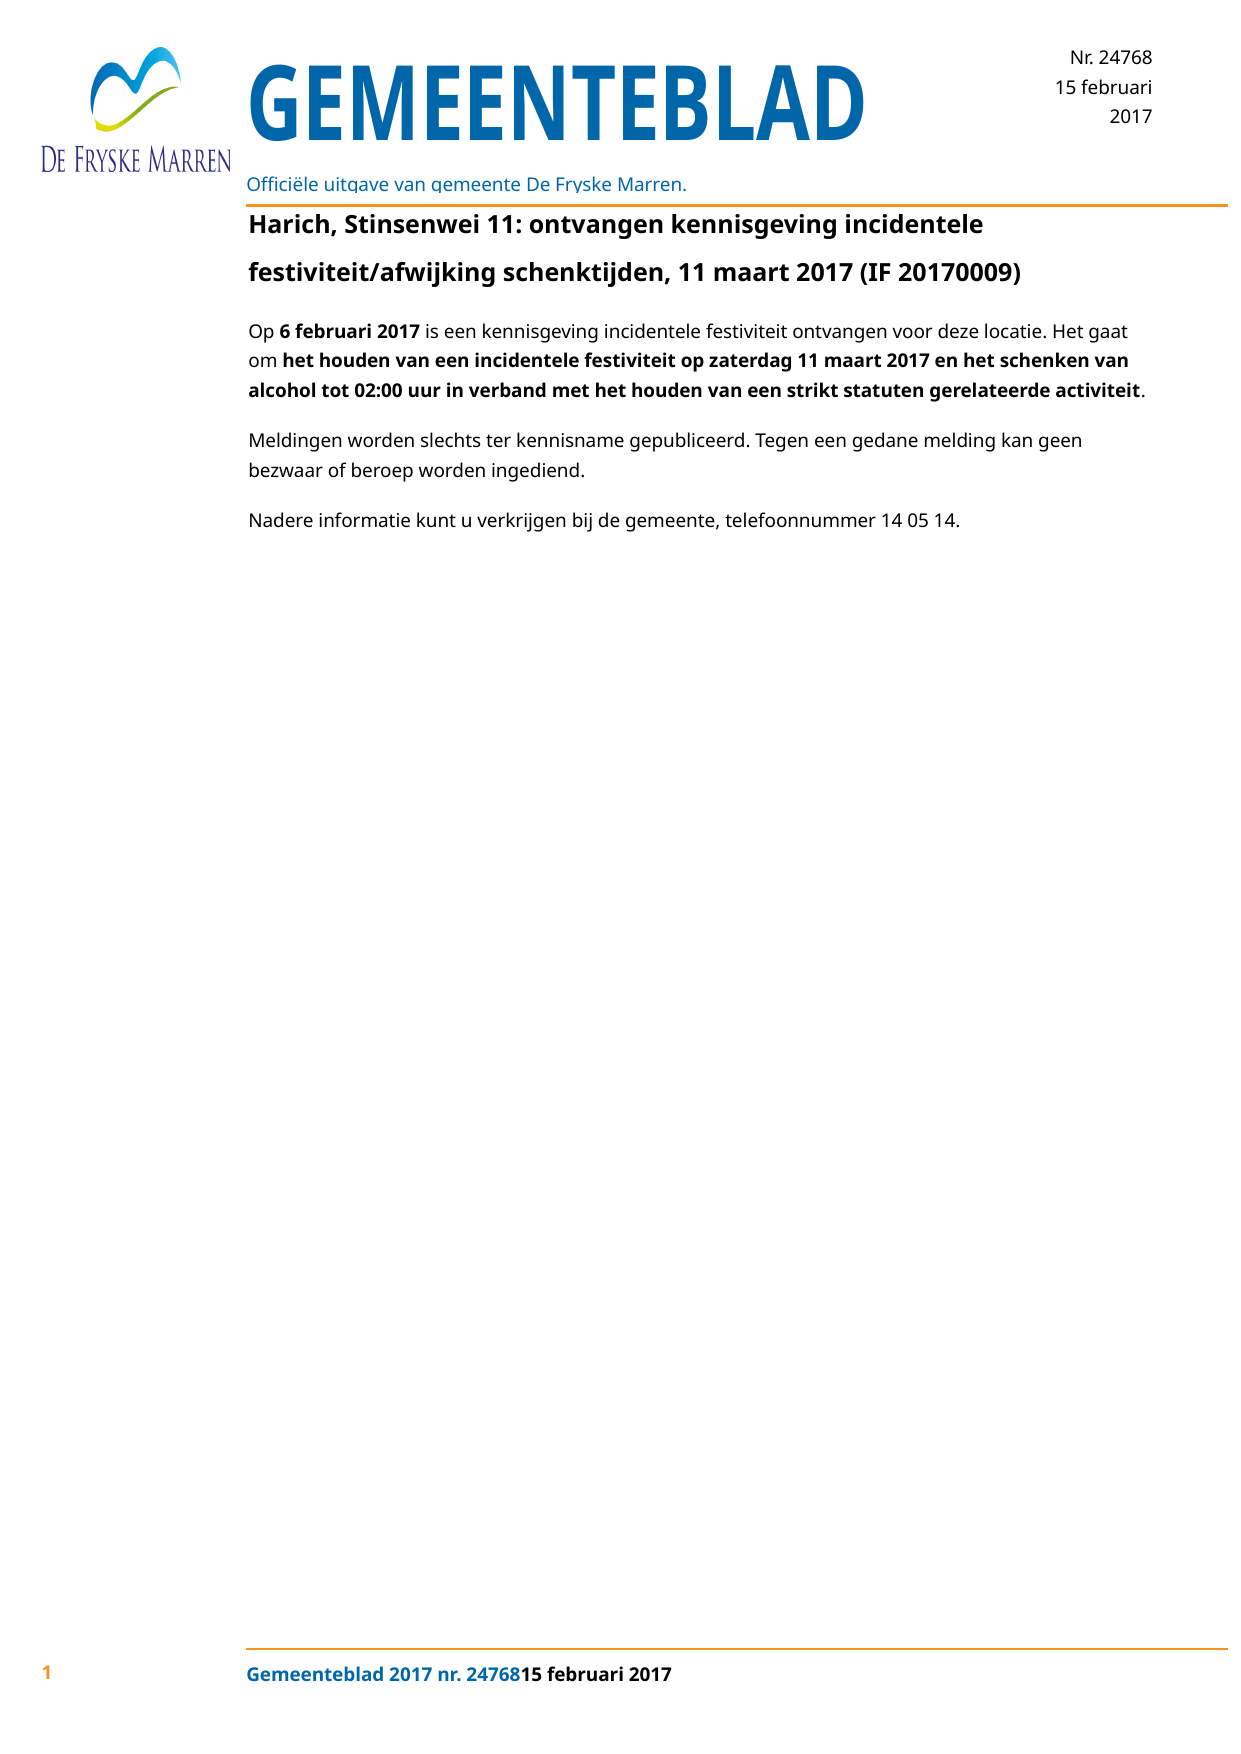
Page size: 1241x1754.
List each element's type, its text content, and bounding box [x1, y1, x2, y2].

text Op 6 februari 2017 is een kennisgeving incidentele festiviteit ontvangen voor deze locatie. Het gaat om het houden van een incidentele festiviteit op zaterdag 11 maart 2017 en het schenken van alcohol tot 02:00 uur in verband met het houden van een strikt statuten gerelateerde activiteit. [248, 318, 1152, 403]
text Nadere informatie kunt u verkrijgen bij de gemeente, telefoonnummer 14 05 14. [248, 507, 1152, 533]
text Harich, Stinsenwei 11: ontvangen kennisgeving incidentele festiviteit/afwijking schenktijden, 11 maart 2017 (IF 20170009) [248, 207, 1152, 288]
text Meldingen worden slechts ter kennisname gepubliceerd. Tegen een gedane melding kan geen bezwaar of beroep worden ingediend. [248, 427, 1152, 483]
picture [41, 47, 231, 172]
